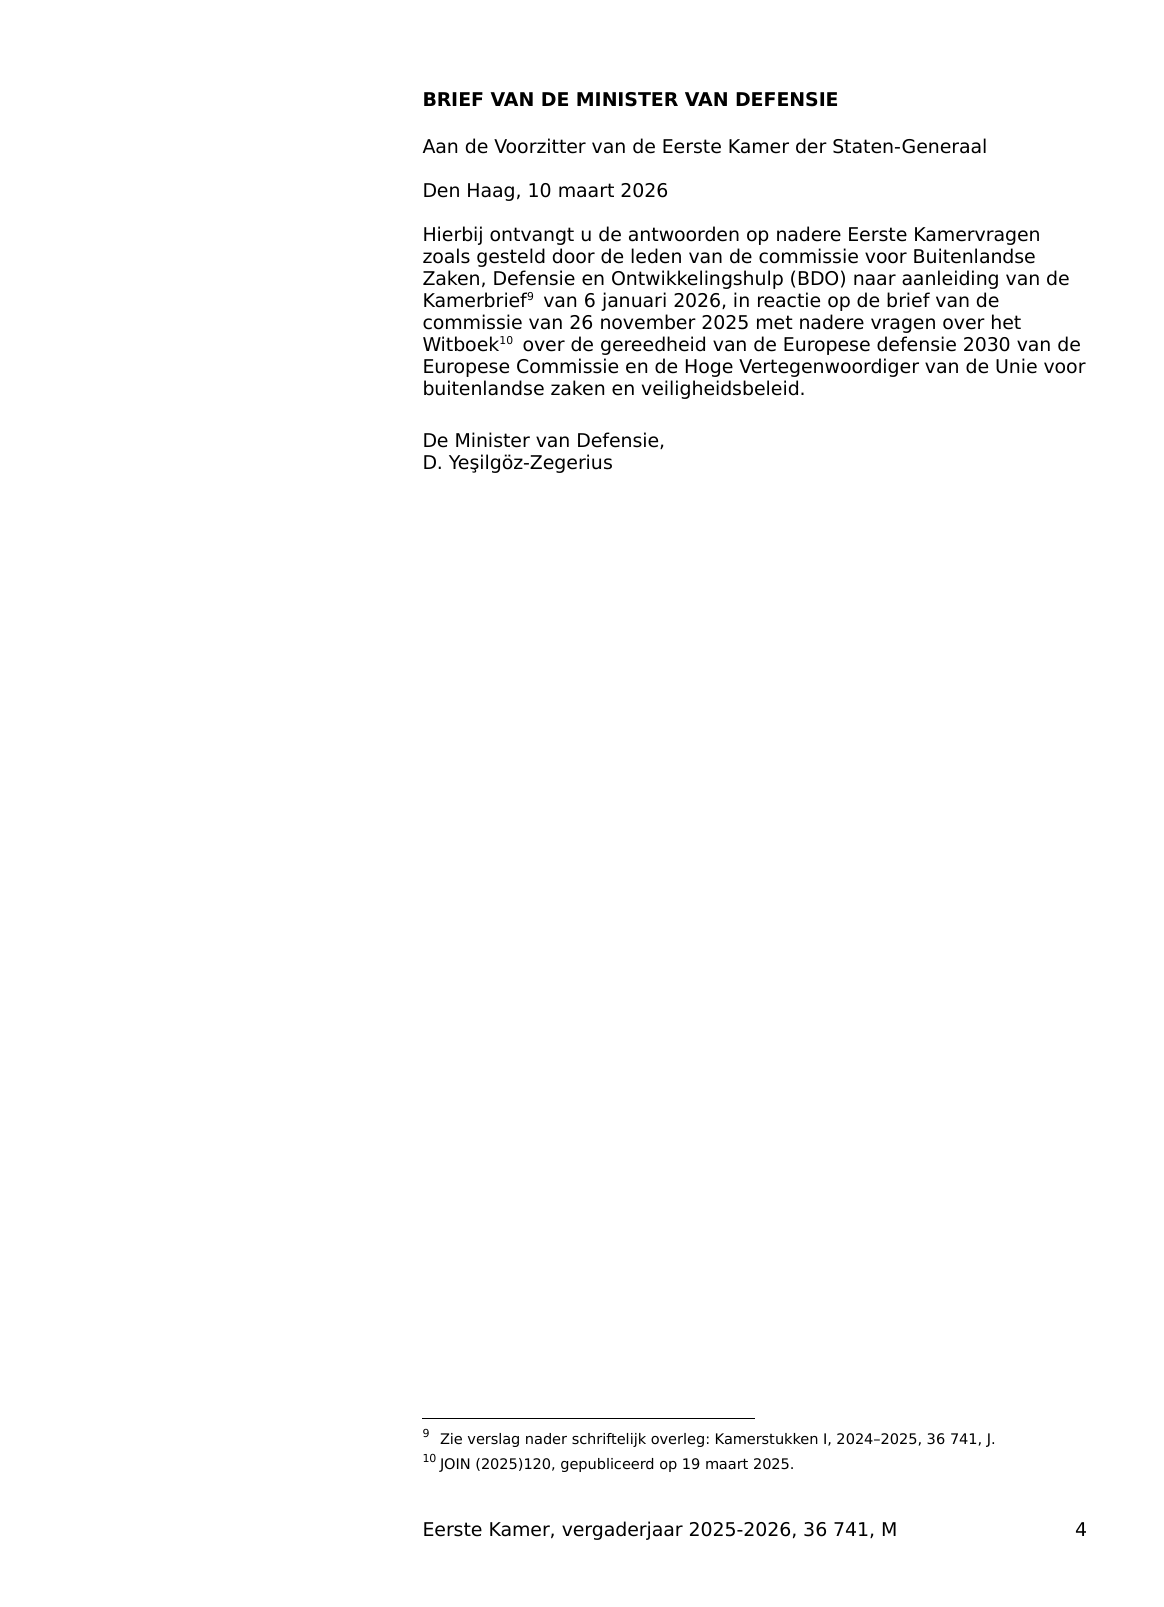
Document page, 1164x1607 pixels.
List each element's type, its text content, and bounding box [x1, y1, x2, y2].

text Aan de Voorzitter van de Eerste Kamer der Staten-Generaal [422, 136, 1087, 158]
text Hierbij ontvangt u de antwoorden op nadere Eerste Kamervragen zoals gesteld door de leden van de commissie voor Buitenlandse Zaken, Defensie en Ontwikkelingshulp (BDO) naar aanleiding van de Kamerbrief van 6 januari 2026, in reactie op de brief van de commissie van 26 november 2025 met nadere vragen over het Witboek over de gereedheid van de Europese defensie 2030 van de Europese Commissie en de Hoge Vertegenwoordiger van de Unie voor buitenlandse zaken en veiligheidsbeleid. [422, 224, 1087, 400]
text De Minister van Defensie, D. Yeşilgöz-Zegerius [422, 430, 1087, 474]
subtitle BRIEF VAN DE MINISTER VAN DEFENSIE [422, 89, 1087, 111]
text Den Haag, 10 maart 2026 [422, 180, 1087, 202]
text JOIN (2025)120, gepubliceerd op 19 maart 2025. [422, 1452, 1087, 1474]
text Zie verslag nader schriftelijk overleg: Kamerstukken I, 2024–2025, 36 741, J. [422, 1427, 1087, 1449]
